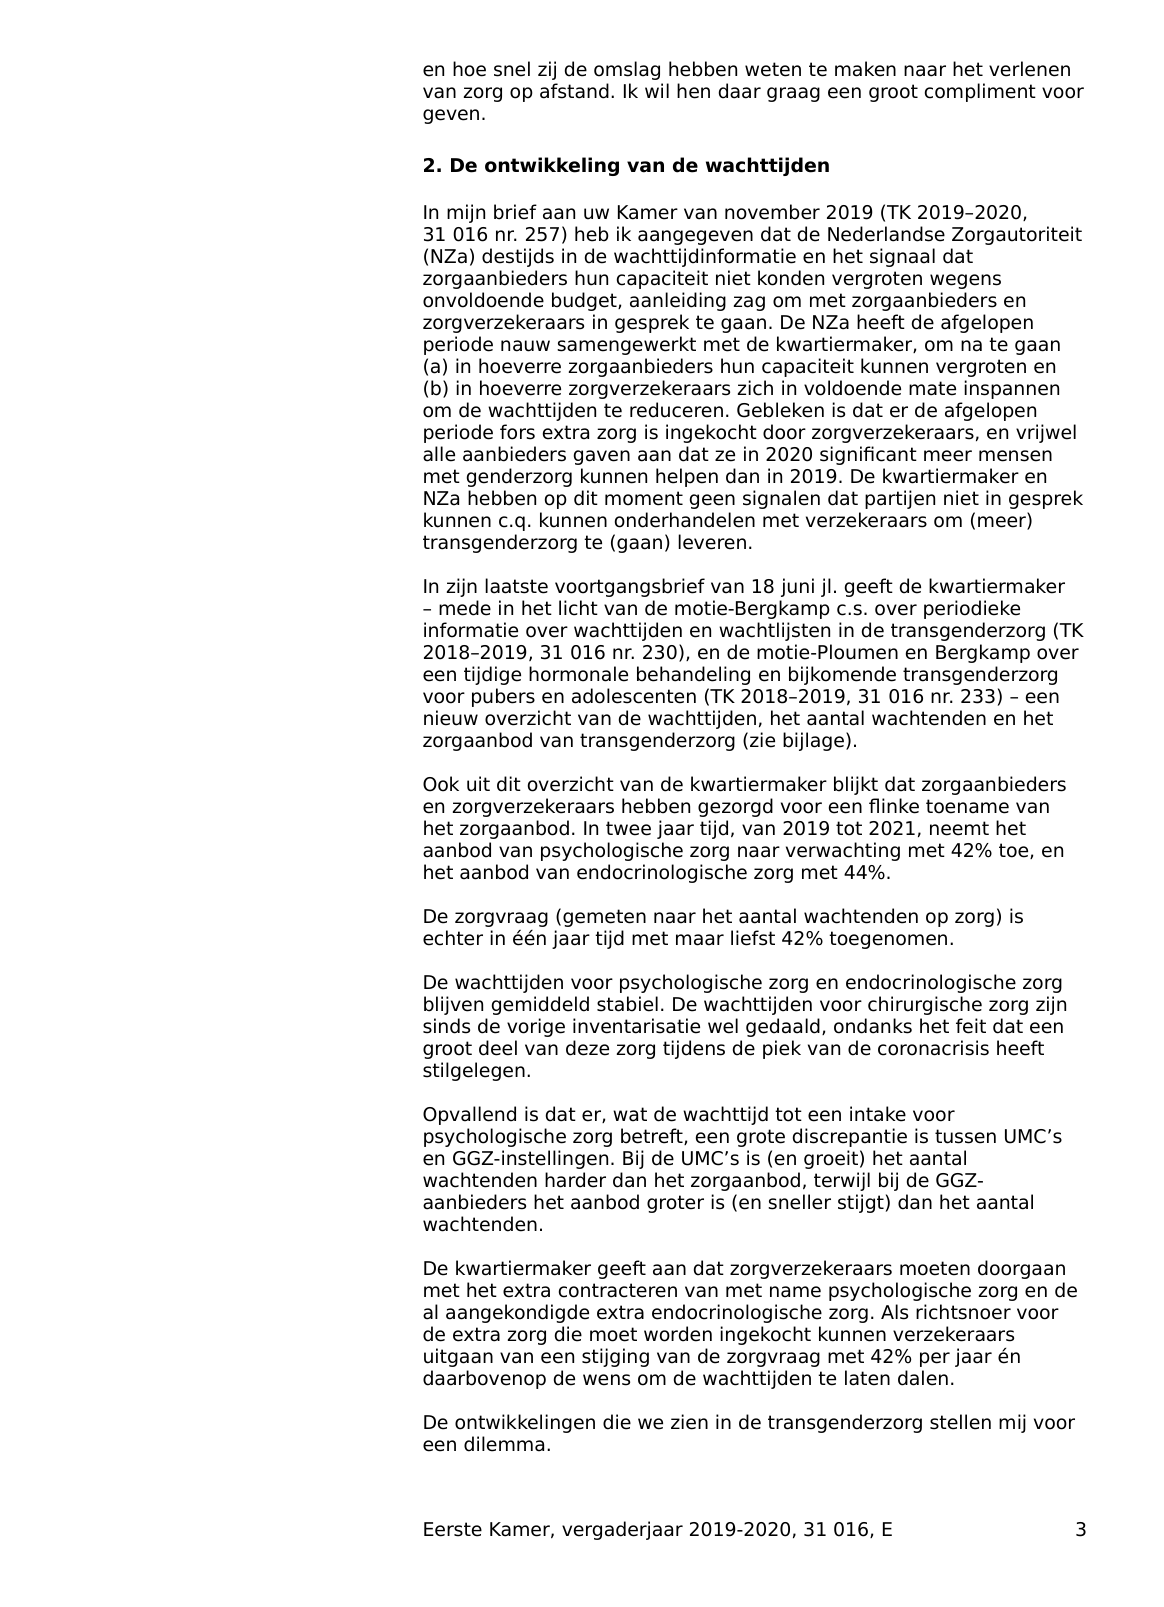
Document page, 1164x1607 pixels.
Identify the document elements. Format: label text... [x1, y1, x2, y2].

text Opvallend is dat er, wat de wachttijd tot een intake voor psychologische zorg betreft, een grote discrepantie is tussen UMC’s en GGZ-instellingen. Bij de UMC’s is (en groeit) het aantal wachtenden harder dan het zorgaanbod, terwijl bij de GGZ-aanbieders het aanbod groter is (en sneller stijgt) dan het aantal wachtenden. [422, 1104, 1087, 1236]
text De ontwikkelingen die we zien in de transgenderzorg stellen mij voor een dilemma. [422, 1412, 1087, 1456]
subtitle 2. De ontwikkeling van de wachttijden [422, 155, 1087, 177]
text In zijn laatste voortgangsbrief van 18 juni jl. geeft de kwartiermaker – mede in het licht van de motie-Bergkamp c.s. over periodieke informatie over wachttijden en wachtlijsten in de transgenderzorg (TK 2018–2019, 31 016 nr. 230), en de motie-Ploumen en Bergkamp over een tijdige hormonale behandeling en bijkomende transgenderzorg voor pubers en adolescenten (TK 2018–2019, 31 016 nr. 233) – een nieuw overzicht van de wachttijden, het aantal wachtenden en het zorgaanbod van transgenderzorg (zie bijlage). [422, 576, 1087, 752]
text De wachttijden voor psychologische zorg en endocrinologische zorg blijven gemiddeld stabiel. De wachttijden voor chirurgische zorg zijn sinds de vorige inventarisatie wel gedaald, ondanks het feit dat een groot deel van deze zorg tijdens de piek van de coronacrisis heeft stilgelegen. [422, 972, 1087, 1082]
text Ook uit dit overzicht van de kwartiermaker blijkt dat zorgaanbieders en zorgverzekeraars hebben gezorgd voor een flinke toename van het zorgaanbod. In twee jaar tijd, van 2019 tot 2021, neemt het aanbod van psychologische zorg naar verwachting met 42% toe, en het aanbod van endocrinologische zorg met 44%. [422, 774, 1087, 884]
text en hoe snel zij de omslag hebben weten te maken naar het verlenen van zorg op afstand. Ik wil hen daar graag een groot compliment voor geven. [422, 59, 1087, 125]
text De zorgvraag (gemeten naar het aantal wachtenden op zorg) is echter in één jaar tijd met maar liefst 42% toegenomen. [422, 906, 1087, 950]
text In mijn brief aan uw Kamer van november 2019 (TK 2019–2020, 31 016 nr. 257) heb ik aangegeven dat de Nederlandse Zorgautoriteit (NZa) destijds in de wachttijdinformatie en het signaal dat zorgaanbieders hun capaciteit niet konden vergroten wegens onvoldoende budget, aanleiding zag om met zorgaanbieders en zorgverzekeraars in gesprek te gaan. De NZa heeft de afgelopen periode nauw samengewerkt met de kwartiermaker, om na te gaan (a) in hoeverre zorgaanbieders hun capaciteit kunnen vergroten en (b) in hoeverre zorgverzekeraars zich in voldoende mate inspannen om de wachttijden te reduceren. Gebleken is dat er de afgelopen periode fors extra zorg is ingekocht door zorgverzekeraars, en vrijwel alle aanbieders gaven aan dat ze in 2020 significant meer mensen met genderzorg kunnen helpen dan in 2019. De kwartiermaker en NZa hebben op dit moment geen signalen dat partijen niet in gesprek kunnen c.q. kunnen onderhandelen met verzekeraars om (meer) transgenderzorg te (gaan) leveren. [422, 202, 1087, 554]
text De kwartiermaker geeft aan dat zorgverzekeraars moeten doorgaan met het extra contracteren van met name psychologische zorg en de al aangekondigde extra endocrinologische zorg. Als richtsnoer voor de extra zorg die moet worden ingekocht kunnen verzekeraars uitgaan van een stijging van de zorgvraag met 42% per jaar én daarbovenop de wens om de wachttijden te laten dalen. [422, 1258, 1087, 1390]
